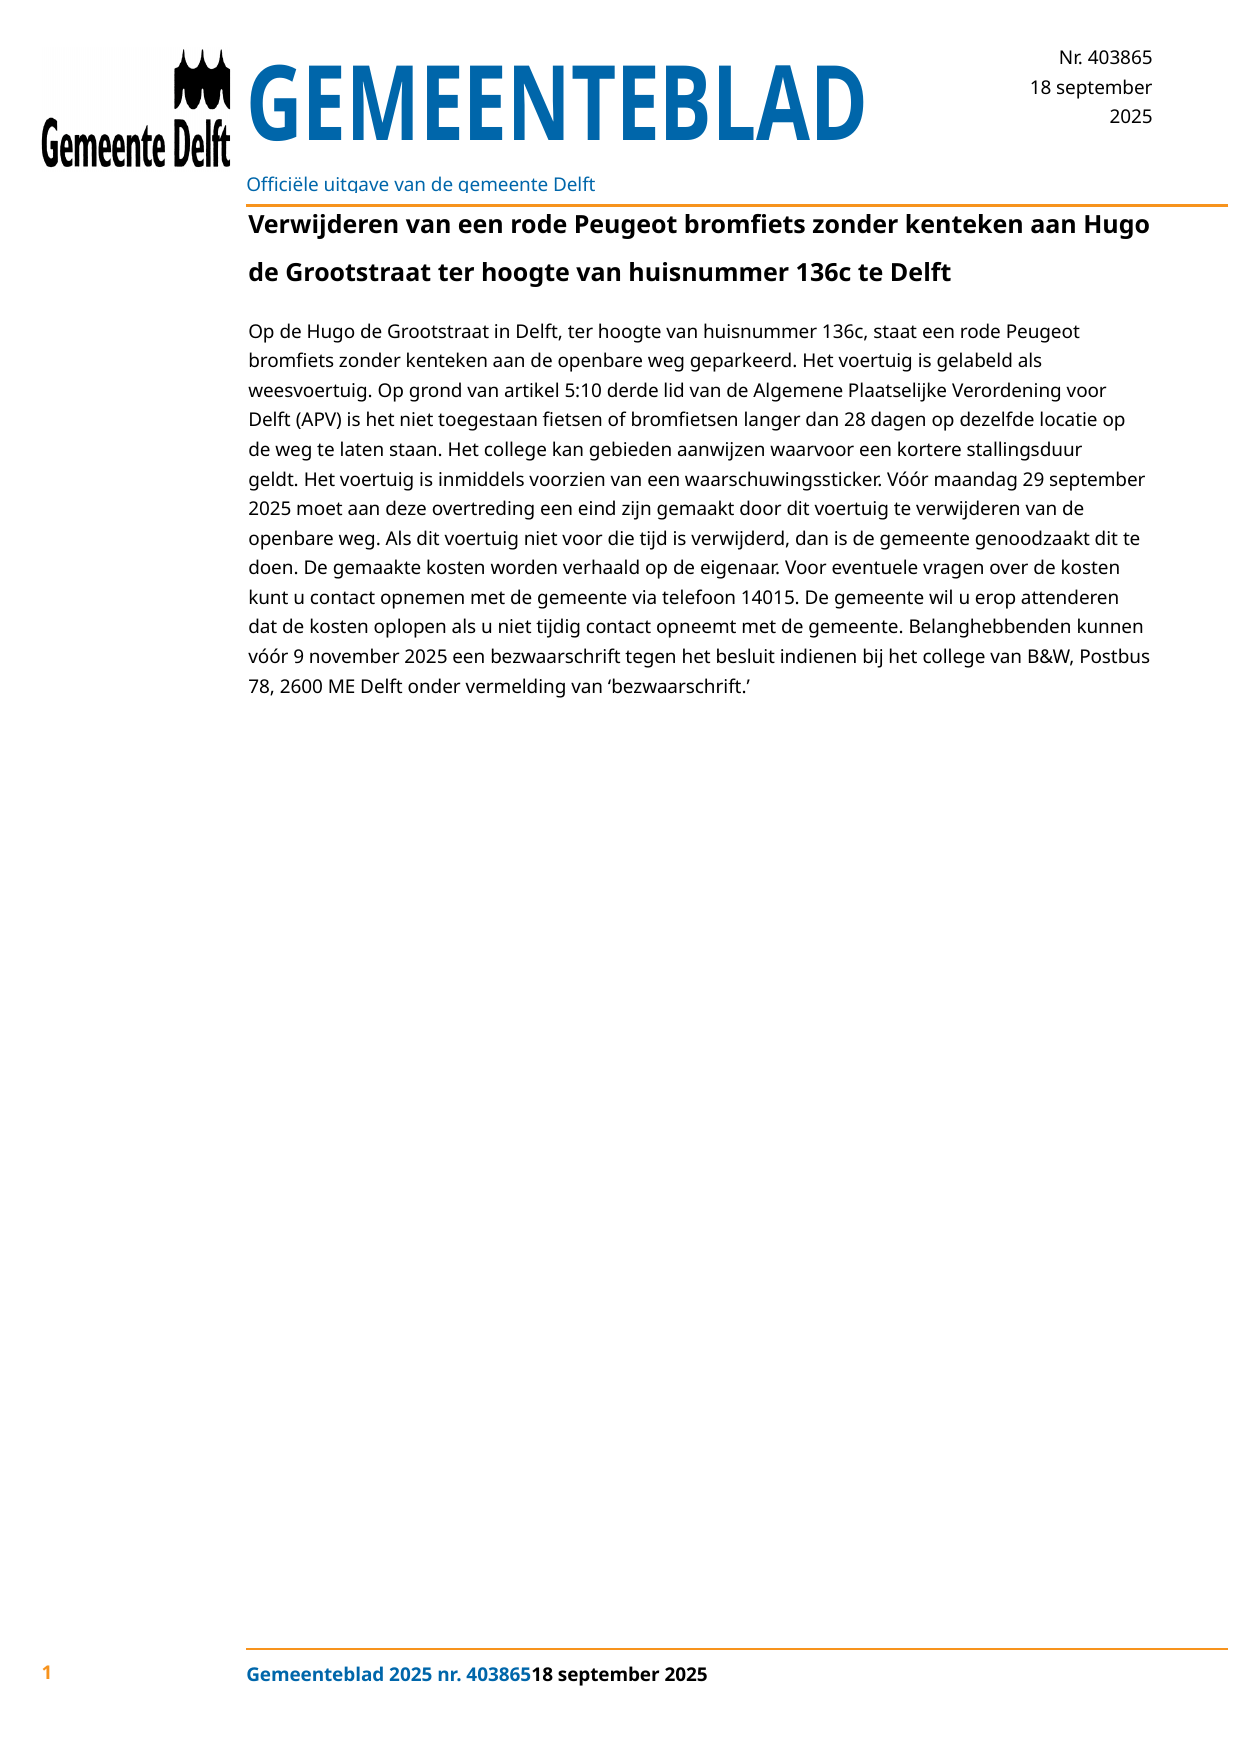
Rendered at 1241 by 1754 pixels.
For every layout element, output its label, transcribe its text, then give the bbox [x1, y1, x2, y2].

text Op de Hugo de Grootstraat in Delft, ter hoogte van huisnummer 136c, staat een rode Peugeot bromfiets zonder kenteken aan de openbare weg geparkeerd. Het voertuig is gelabeld als weesvoertuig. Op grond van artikel 5:10 derde lid van de Algemene Plaatselijke Verordening voor Delft (APV) is het niet toegestaan fietsen of bromfietsen langer dan 28 dagen op dezelfde locatie op de weg te laten staan. Het college kan gebieden aanwijzen waarvoor een kortere stallingsduur geldt. Het voertuig is inmiddels voorzien van een waarschuwingssticker. Vóór maandag 29 september 2025 moet aan deze overtreding een eind zijn gemaakt door dit voertuig te verwijderen van de openbare weg. Als dit voertuig niet voor die tijd is verwijderd, dan is de gemeente genoodzaakt dit te doen. De gemaakte kosten worden verhaald op de eigenaar. Voor eventuele vragen over de kosten kunt u contact opnemen met de gemeente via telefoon 14015. De gemeente wil u erop attenderen dat de kosten oplopen als u niet tijdig contact opneemt met de gemeente. Belanghebbenden kunnen vóór 9 november 2025 een bezwaarschrift tegen het besluit indienen bij het college van B&W, Postbus 78, 2600 ME Delft onder vermelding van ‘bezwaarschrift.’ [248, 318, 1152, 699]
text Verwijderen van een rode Peugeot bromfiets zonder kenteken aan Hugo de Grootstraat ter hoogte van huisnummer 136c te Delft [248, 207, 1152, 288]
picture [41, 47, 231, 172]
